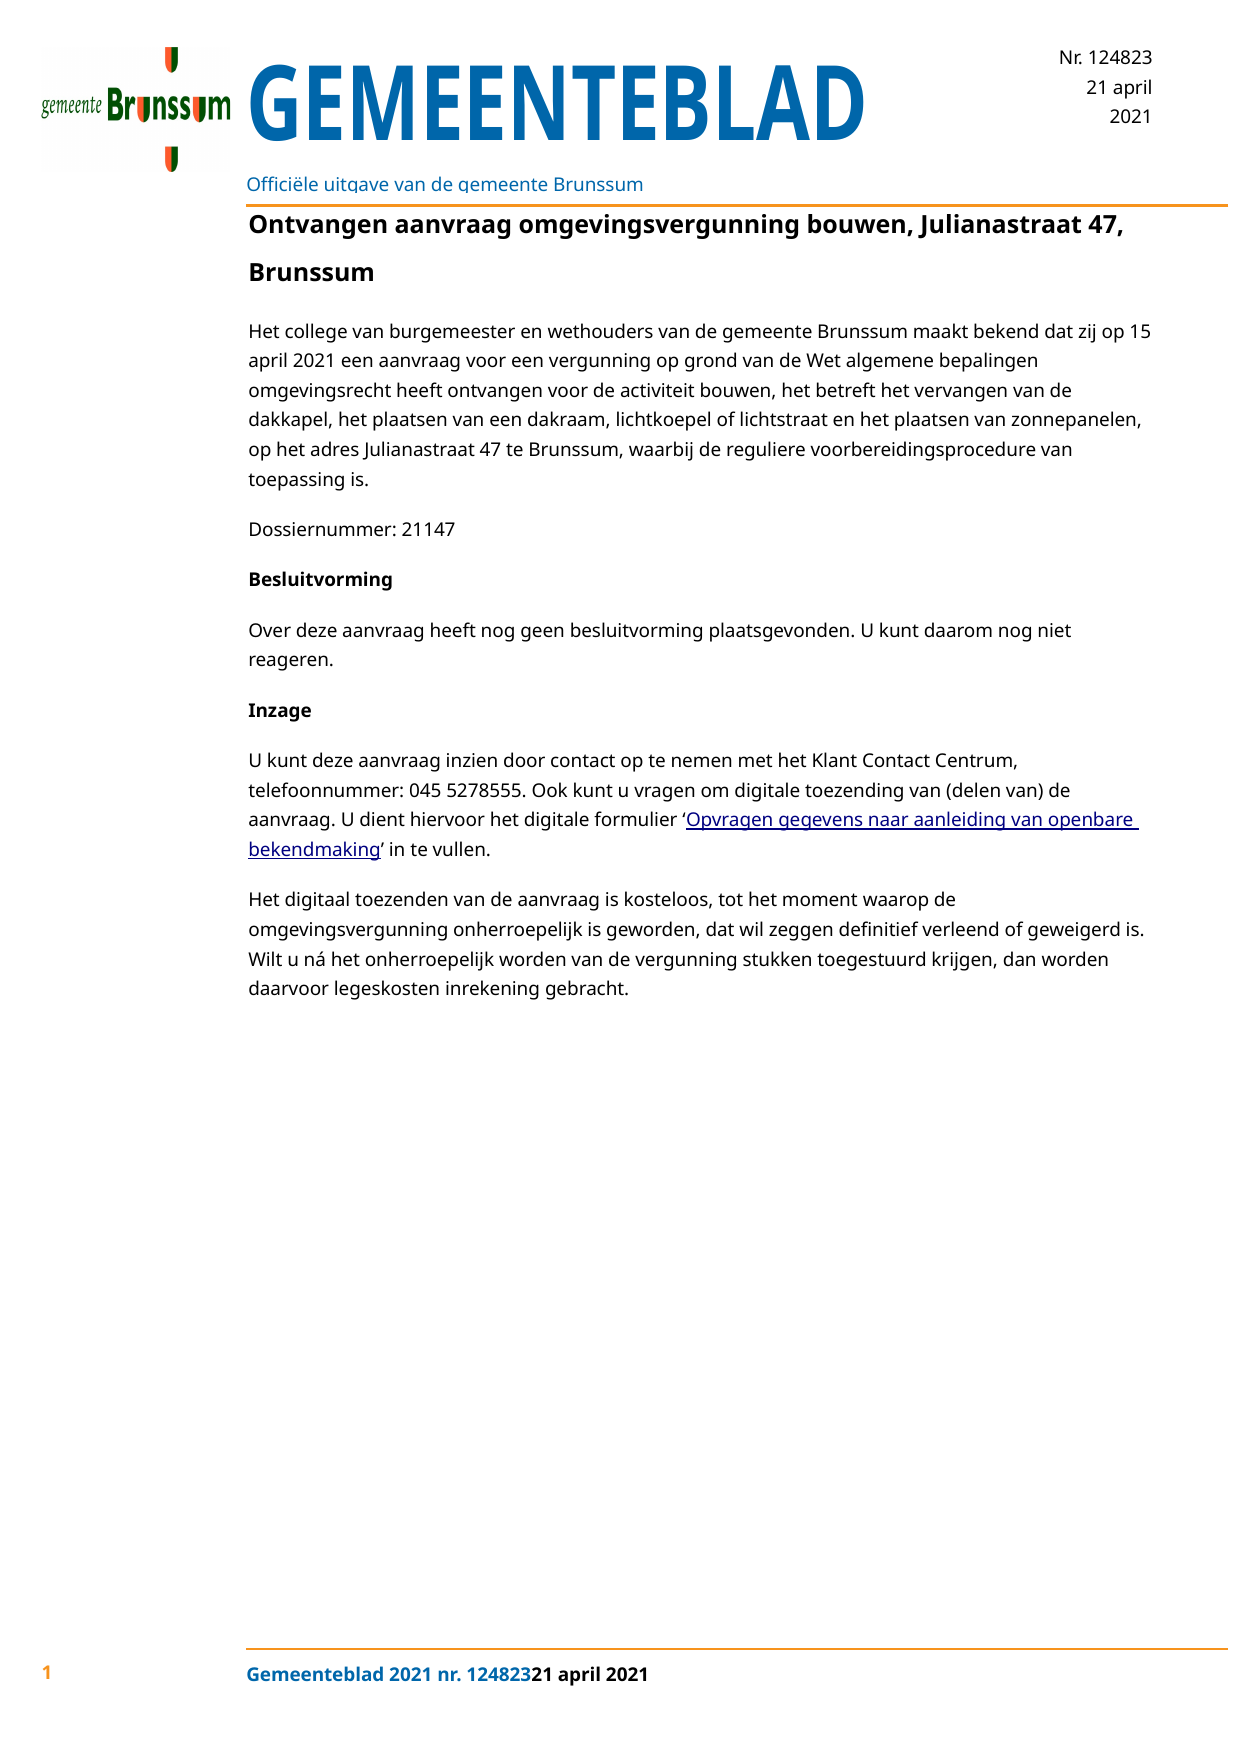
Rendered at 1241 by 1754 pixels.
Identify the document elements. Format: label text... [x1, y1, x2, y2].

text Ontvangen aanvraag omgevingsvergunning bouwen, Julianastraat 47, Brunssum [248, 207, 1152, 288]
text U kunt deze aanvraag inzien door contact op te nemen met het Klant Contact Centrum, telefoonnummer: 045 5278555. Ook kunt u vragen om digitale toezending van (delen van) de aanvraag. U dient hiervoor het digitale formulier ‘Opvragen gegevens naar aanleiding van openbare bekendmaking’ in te vullen. [248, 747, 1152, 862]
text Inzage [248, 697, 1152, 723]
text Het digitaal toezenden van de aanvraag is kosteloos, tot het moment waarop de omgevingsvergunning onherroepelijk is geworden, dat wil zeggen definitief verleend of geweigerd is. Wilt u ná het onherroepelijk worden van de vergunning stukken toegestuurd krijgen, dan worden daarvoor legeskosten inrekening gebracht. [248, 887, 1152, 1001]
picture [41, 47, 231, 172]
text Het college van burgemeester en wethouders van de gemeente Brunssum maakt bekend dat zij op 15 april 2021 een aanvraag voor een vergunning op grond van de Wet algemene bepalingen omgevingsrecht heeft ontvangen voor de activiteit bouwen, het betreft het vervangen van de dakkapel, het plaatsen van een dakraam, lichtkoepel of lichtstraat en het plaatsen van zonnepanelen, op het adres Julianastraat 47 te Brunssum, waarbij de reguliere voorbereidingsprocedure van toepassing is. [248, 318, 1152, 492]
text Over deze aanvraag heeft nog geen besluitvorming plaatsgevonden. U kunt daarom nog niet reageren. [248, 617, 1152, 672]
text Besluitvorming [248, 567, 1152, 592]
text Dossiernummer: 21147 [248, 516, 1152, 542]
